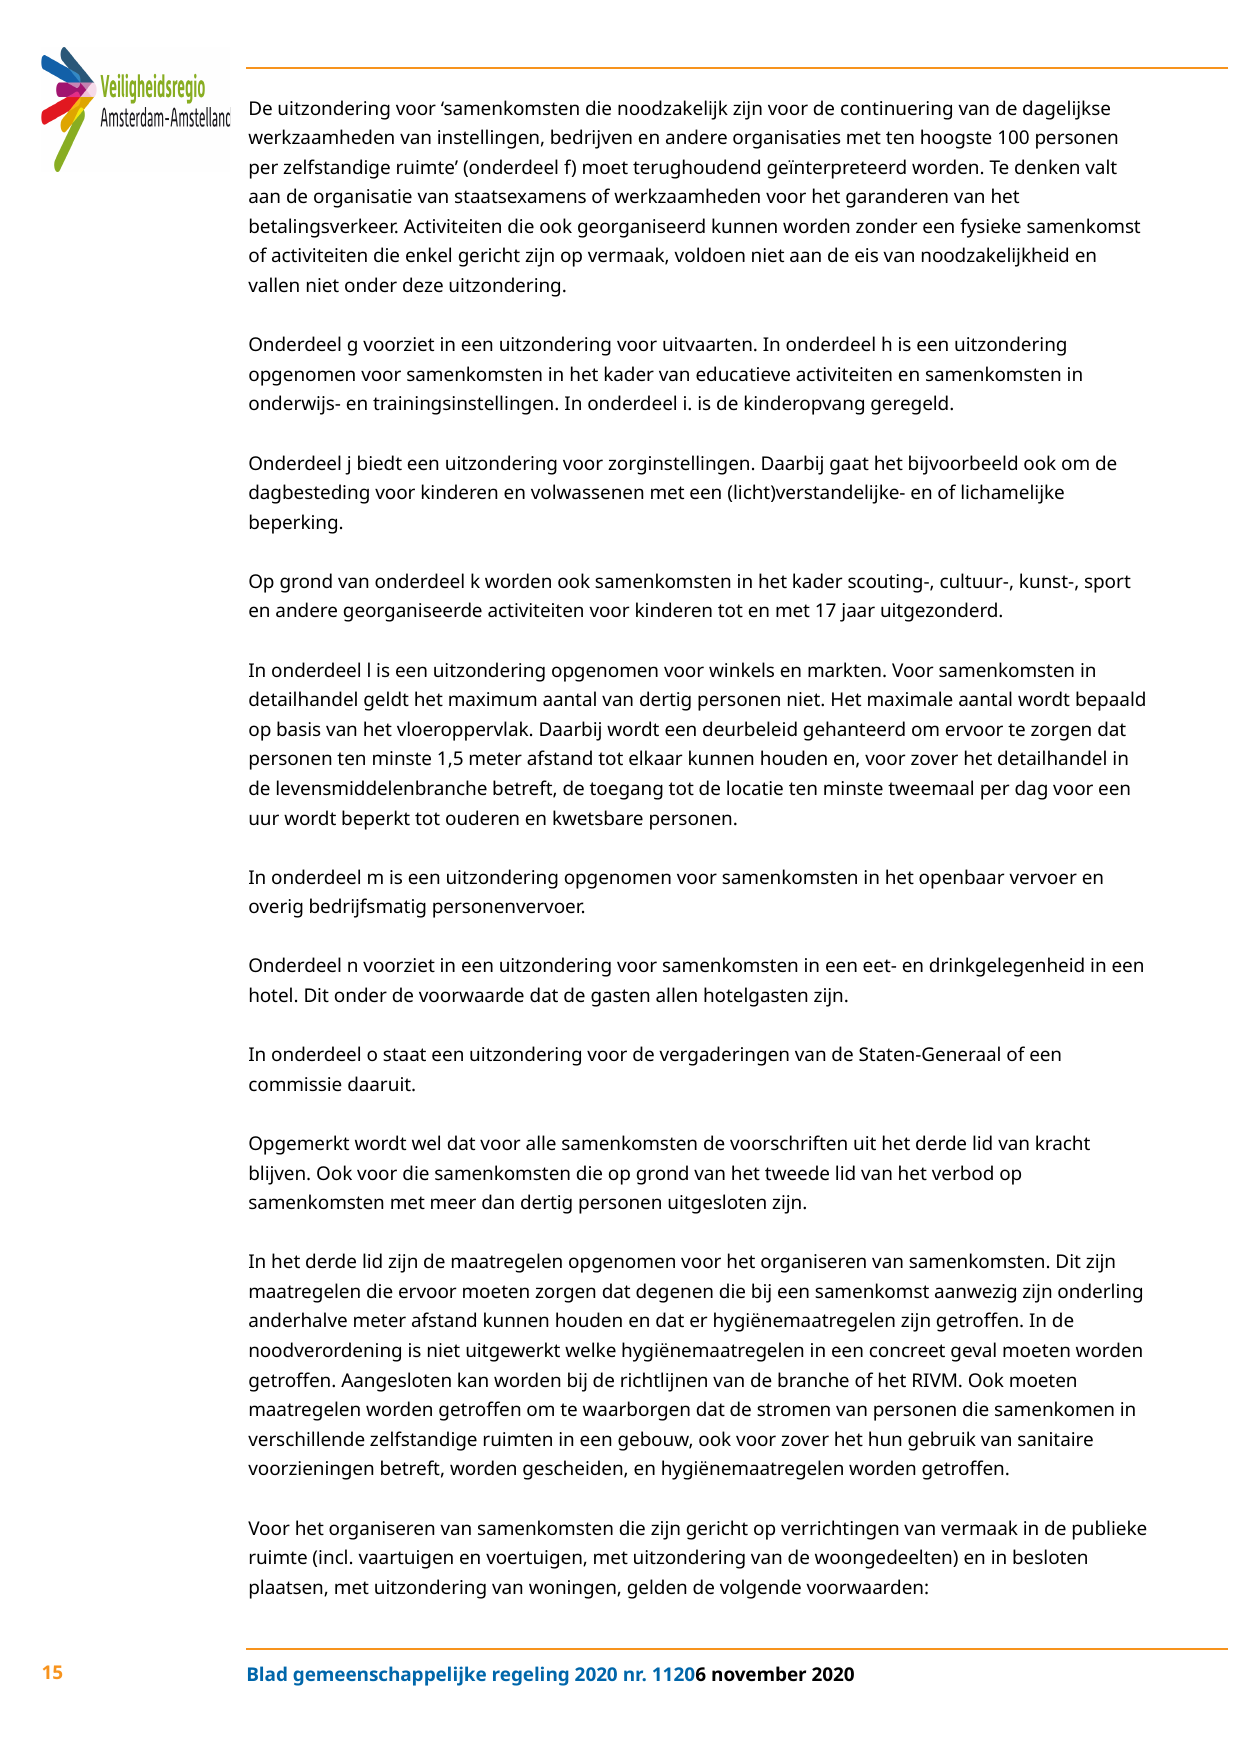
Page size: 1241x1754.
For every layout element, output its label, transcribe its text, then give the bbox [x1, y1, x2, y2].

text Op grond van onderdeel k worden ook samenkomsten in het kader scouting-, cultuur-, kunst-, sport en andere georganiseerde activiteiten voor kinderen tot en met 17 jaar uitgezonderd. [248, 568, 1152, 623]
text Onderdeel g voorziet in een uitzondering voor uitvaarten. In onderdeel h is een uitzondering opgenomen voor samenkomsten in het kader van educatieve activiteiten en samenkomsten in onderwijs- en trainingsinstellingen. In onderdeel i. is de kinderopvang geregeld. [248, 331, 1152, 416]
text Opgemerkt wordt wel dat voor alle samenkomsten de voorschriften uit het derde lid van kracht blijven. Ook voor die samenkomsten die op grond van het tweede lid van het verbod op samenkomsten met meer dan dertig personen uitgesloten zijn. [248, 1130, 1152, 1215]
picture [41, 47, 231, 172]
text In onderdeel m is een uitzondering opgenomen voor samenkomsten in het openbaar vervoer en overig bedrijfsmatig personenvervoer. [248, 864, 1152, 919]
text De uitzondering voor ‘samenkomsten die noodzakelijk zijn voor de continuering van de dagelijkse werkzaamheden van instellingen, bedrijven en andere organisaties met ten hoogste 100 personen per zelfstandige ruimte’ (onderdeel f) moet terughoudend geïnterpreteerd worden. Te denken valt aan de organisatie van staatsexamens of werkzaamheden voor het garanderen van het betalingsverkeer. Activiteiten die ook georganiseerd kunnen worden zonder een fysieke samenkomst of activiteiten die enkel gericht zijn op vermaak, voldoen niet aan de eis van noodzakelijkheid en vallen niet onder deze uitzondering. [248, 95, 1152, 298]
text In onderdeel o staat een uitzondering voor de vergaderingen van de Staten-Generaal of een commissie daaruit. [248, 1041, 1152, 1097]
text Onderdeel j biedt een uitzondering voor zorginstellingen. Daarbij gaat het bijvoorbeeld ook om de dagbesteding voor kinderen en volwassenen met een (licht)verstandelijke- en of lichamelijke beperking. [248, 450, 1152, 535]
text Onderdeel n voorziet in een uitzondering voor samenkomsten in een eet- en drinkgelegenheid in een hotel. Dit onder de voorwaarde dat de gasten allen hotelgasten zijn. [248, 953, 1152, 1008]
text Voor het organiseren van samenkomsten die zijn gericht op verrichtingen van vermaak in de publieke ruimte (incl. vaartuigen en voertuigen, met uitzondering van de woongedeelten) en in besloten plaatsen, met uitzondering van woningen, gelden de volgende voorwaarden: [248, 1515, 1152, 1600]
text In het derde lid zijn de maatregelen opgenomen voor het organiseren van samenkomsten. Dit zijn maatregelen die ervoor moeten zorgen dat degenen die bij een samenkomst aanwezig zijn onderling anderhalve meter afstand kunnen houden en dat er hygiënemaatregelen zijn getroffen. In de noodverordening is niet uitgewerkt welke hygiënemaatregelen in een concreet geval moeten worden getroffen. Aangesloten kan worden bij de richtlijnen van de branche of het RIVM. Ook moeten maatregelen worden getroffen om te waarborgen dat de stromen van personen die samenkomen in verschillende zelfstandige ruimten in een gebouw, ook voor zover het hun gebruik van sanitaire voorzieningen betreft, worden gescheiden, en hygiënemaatregelen worden getroffen. [248, 1248, 1152, 1481]
text In onderdeel l is een uitzondering opgenomen voor winkels en markten. Voor samenkomsten in detailhandel geldt het maximum aantal van dertig personen niet. Het maximale aantal wordt bepaald op basis van het vloeroppervlak. Daarbij wordt een deurbeleid gehanteerd om ervoor te zorgen dat personen ten minste 1,5 meter afstand tot elkaar kunnen houden en, voor zover het detailhandel in de levensmiddelenbranche betreft, de toegang tot de locatie ten minste tweemaal per dag voor een uur wordt beperkt tot ouderen en kwetsbare personen. [248, 657, 1152, 831]
